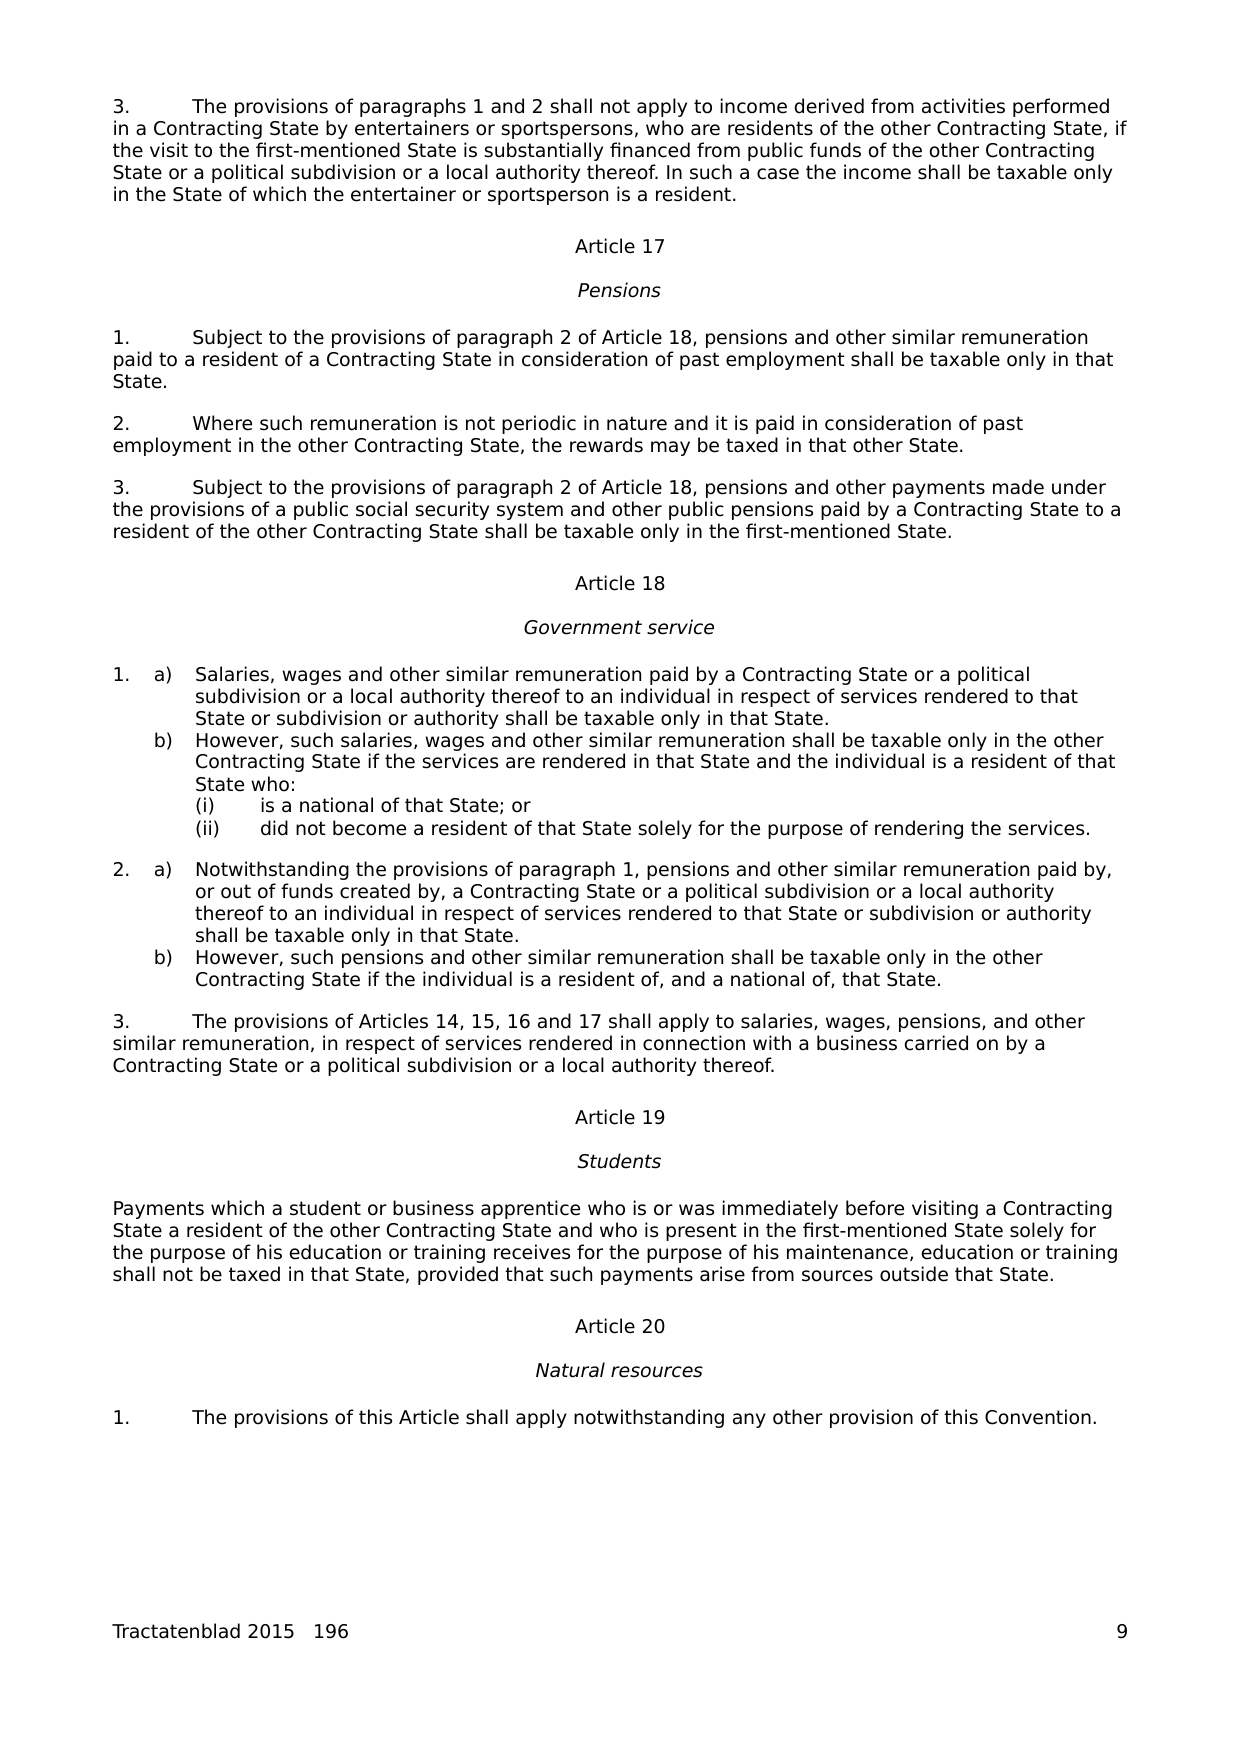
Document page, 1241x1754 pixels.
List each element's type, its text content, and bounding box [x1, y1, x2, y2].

text b) However, such salaries, wages and other similar remuneration shall be taxable only in the other Contracting State if the services are rendered in that State and the individual is a resident of that State who: [153, 729, 1128, 795]
text 3. Subject to the provisions of paragraph 2 of Article 18, pensions and other payments made under the provisions of a public social security system and other public pensions paid by a Contracting State to a resident of the other Contracting State shall be taxable only in the first-mentioned State. [112, 477, 1128, 543]
text 2. Where such remuneration is not periodic in nature and it is paid in consideration of past employment in the other Contracting State, the rewards may be taxed in that other State. [112, 413, 1128, 457]
text Payments which a student or business apprentice who is or was immediately before visiting a Contracting State a resident of the other Contracting State and who is present in the first-mentioned State solely for the purpose of his education or training receives for the purpose of his maintenance, education or training shall not be taxed in that State, provided that such payments arise from sources outside that State. [112, 1198, 1128, 1286]
text 1. Subject to the provisions of paragraph 2 of Article 18, pensions and other similar remuneration paid to a resident of a Contracting State in consideration of past employment shall be taxable only in that State. [112, 327, 1128, 393]
subtitle Article 18 Government service [112, 573, 1128, 638]
text 1. The provisions of this Article shall apply notwithstanding any other provision of this Convention. [112, 1407, 1128, 1429]
subtitle Article 17 Pensions [112, 236, 1128, 302]
subtitle Article 19 Students [112, 1107, 1128, 1173]
text (i) is a national of that State; or [195, 795, 1128, 817]
subtitle Article 20 Natural resources [112, 1316, 1128, 1382]
text 1. a) Salaries, wages and other similar remuneration paid by a Contracting State or a political subdivision or a local authority thereof to an individual in respect of services rendered to that State or subdivision or authority shall be taxable only in that State. [112, 663, 1128, 729]
text b) However, such pensions and other similar remuneration shall be taxable only in the other Contracting State if the individual is a resident of, and a national of, that State. [153, 947, 1128, 991]
text 3. The provisions of Articles 14, 15, 16 and 17 shall apply to salaries, wages, pensions, and other similar remuneration, in respect of services rendered in connection with a business carried on by a Contracting State or a political subdivision or a local authority thereof. [112, 1011, 1128, 1077]
text 2. a) Notwithstanding the provisions of paragraph 1, pensions and other similar remuneration paid by, or out of funds created by, a Contracting State or a political subdivision or a local authority thereof to an individual in respect of services rendered to that State or subdivision or authority shall be taxable only in that State. [112, 859, 1128, 947]
text (ii) did not become a resident of that State solely for the purpose of rendering the services. [195, 817, 1128, 839]
text 3. The provisions of paragraphs 1 and 2 shall not apply to income derived from activities performed in a Contracting State by entertainers or sportspersons, who are residents of the other Contracting State, if the visit to the first-mentioned State is substantially financed from public funds of the other Contracting State or a political subdivision or a local authority thereof. In such a case the income shall be taxable only in the State of which the entertainer or sportsperson is a resident. [112, 96, 1128, 206]
